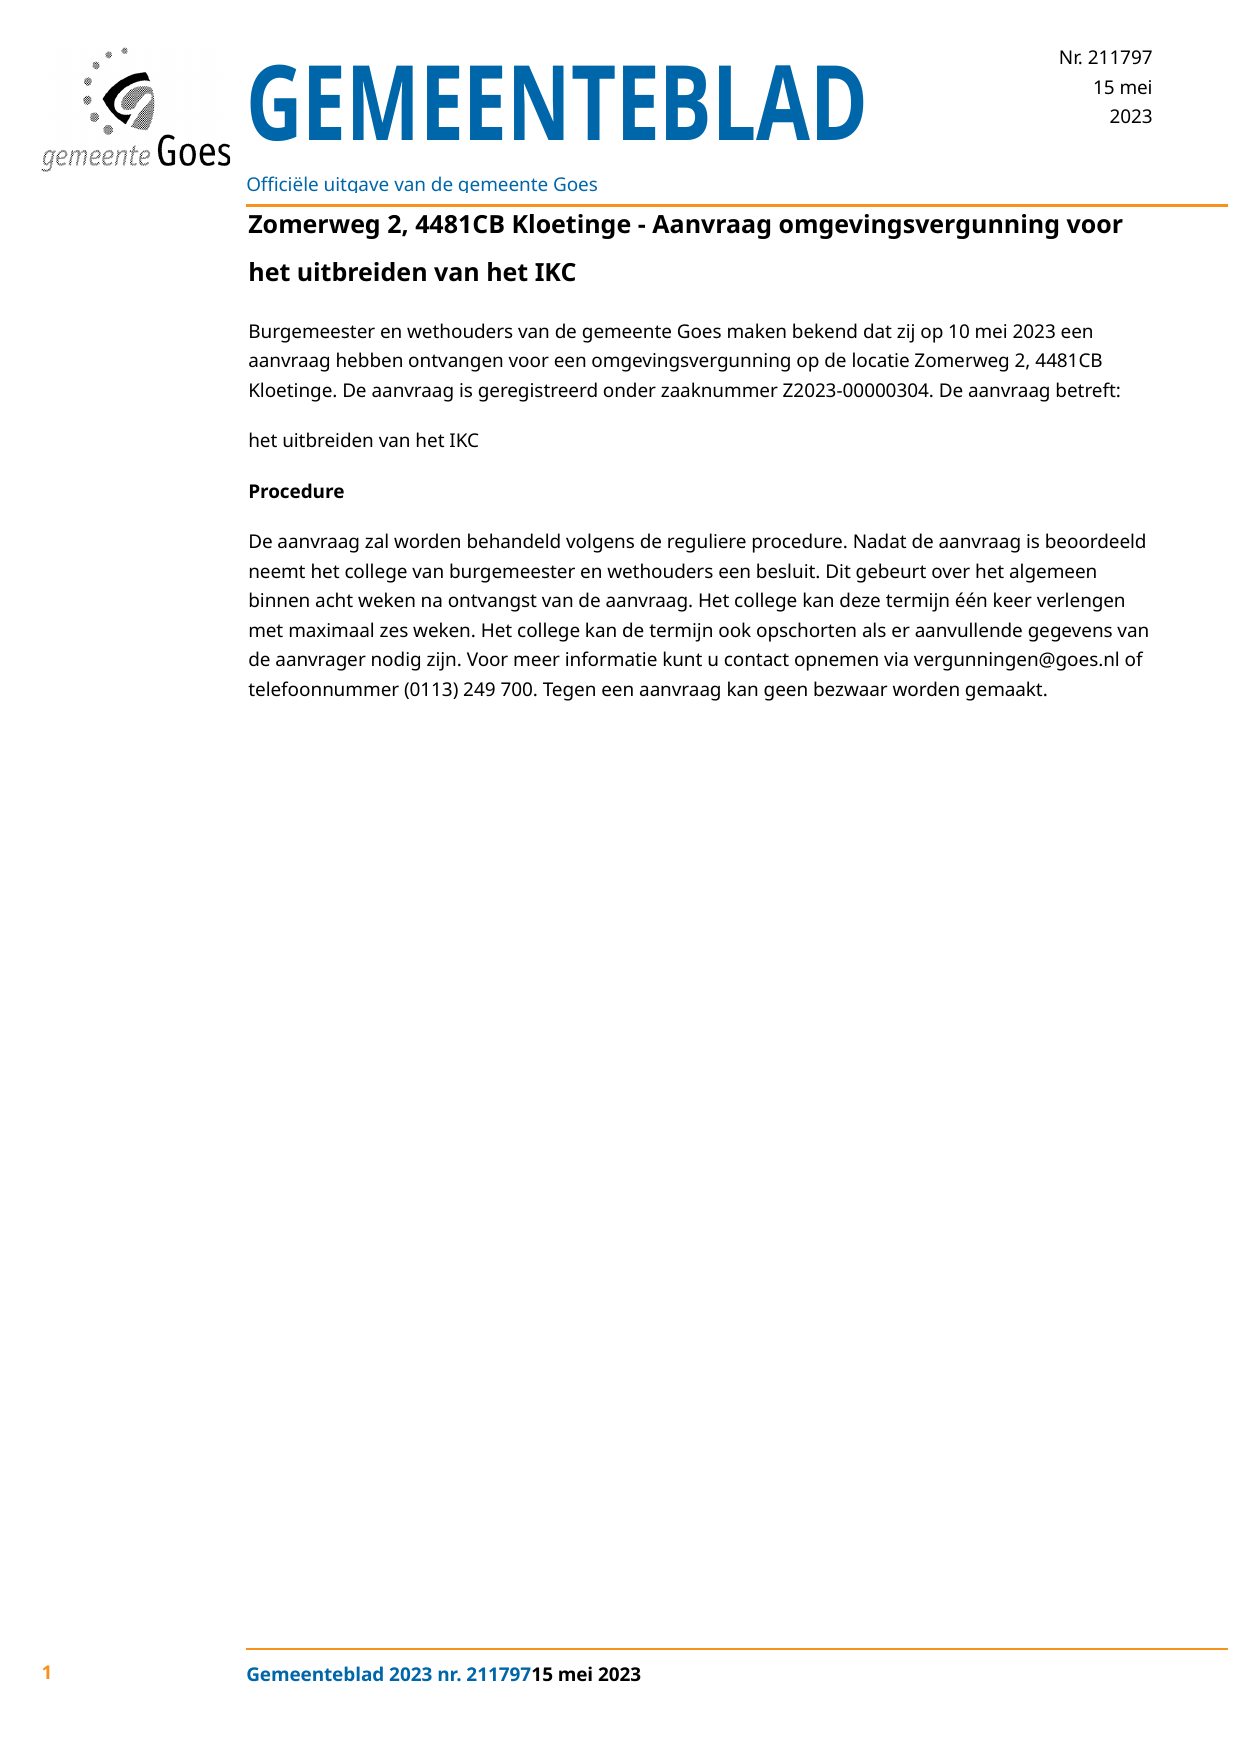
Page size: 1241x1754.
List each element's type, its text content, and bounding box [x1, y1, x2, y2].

text Procedure [248, 478, 1152, 504]
text Zomerweg 2, 4481CB Kloetinge - Aanvraag omgevingsvergunning voor het uitbreiden van het IKC [248, 207, 1152, 288]
picture [41, 47, 231, 172]
text het uitbreiden van het IKC [248, 427, 1152, 453]
text Burgemeester en wethouders van de gemeente Goes maken bekend dat zij op 10 mei 2023 een aanvraag hebben ontvangen voor een omgevingsvergunning op de locatie Zomerweg 2, 4481CB Kloetinge. De aanvraag is geregistreerd onder zaaknummer Z2023-00000304. De aanvraag betreft: [248, 318, 1152, 403]
text De aanvraag zal worden behandeld volgens de reguliere procedure. Nadat de aanvraag is beoordeeld neemt het college van burgemeester en wethouders een besluit. Dit gebeurt over het algemeen binnen acht weken na ontvangst van de aanvraag. Het college kan deze termijn één keer verlengen met maximaal zes weken. Het college kan de termijn ook opschorten als er aanvullende gegevens van de aanvrager nodig zijn. Voor meer informatie kunt u contact opnemen via vergunningen@goes.nl of telefoonnummer (0113) 249 700. Tegen een aanvraag kan geen bezwaar worden gemaakt. [248, 528, 1152, 702]
